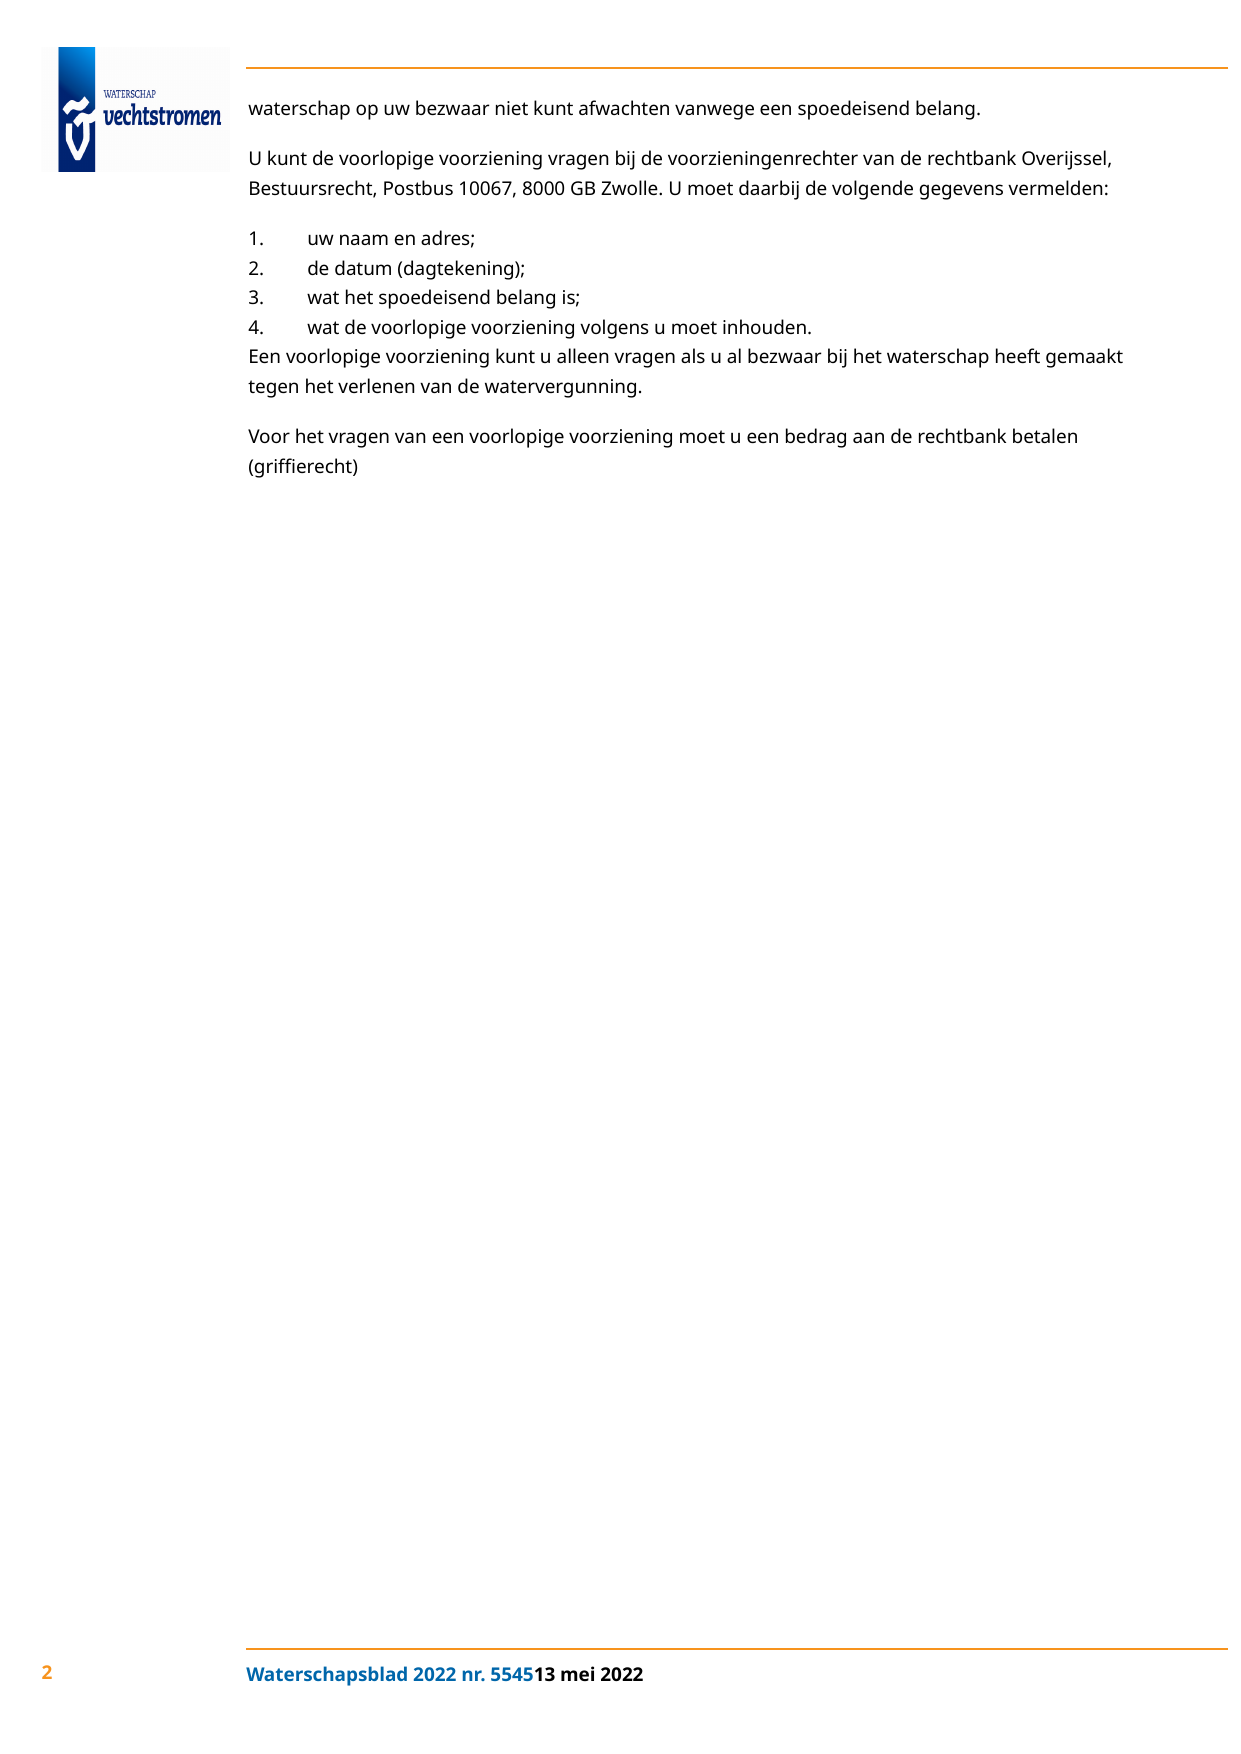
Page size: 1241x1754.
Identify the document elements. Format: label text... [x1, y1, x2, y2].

list wat het spoedeisend belang is; [248, 284, 1152, 310]
picture [41, 47, 231, 172]
text U kunt de voorlopige voorziening vragen bij de voorzieningenrechter van de rechtbank Overijssel, Bestuursrecht, Postbus 10067, 8000 GB Zwolle. U moet daarbij de volgende gegevens vermelden: [248, 145, 1152, 201]
list uw naam en adres; [248, 225, 1152, 251]
list wat de voorlopige voorziening volgens u moet inhouden. [248, 314, 1152, 340]
list de datum (dagtekening); [248, 255, 1152, 281]
text waterschap op uw bezwaar niet kunt afwachten vanwege een spoedeisend belang. [248, 95, 1152, 121]
text Voor het vragen van een voorlopige voorziening moet u een bedrag aan de rechtbank betalen (griffierecht) [248, 423, 1152, 479]
text Een voorlopige voorziening kunt u alleen vragen als u al bezwaar bij het waterschap heeft gemaakt tegen het verlenen van de watervergunning. [248, 343, 1152, 399]
